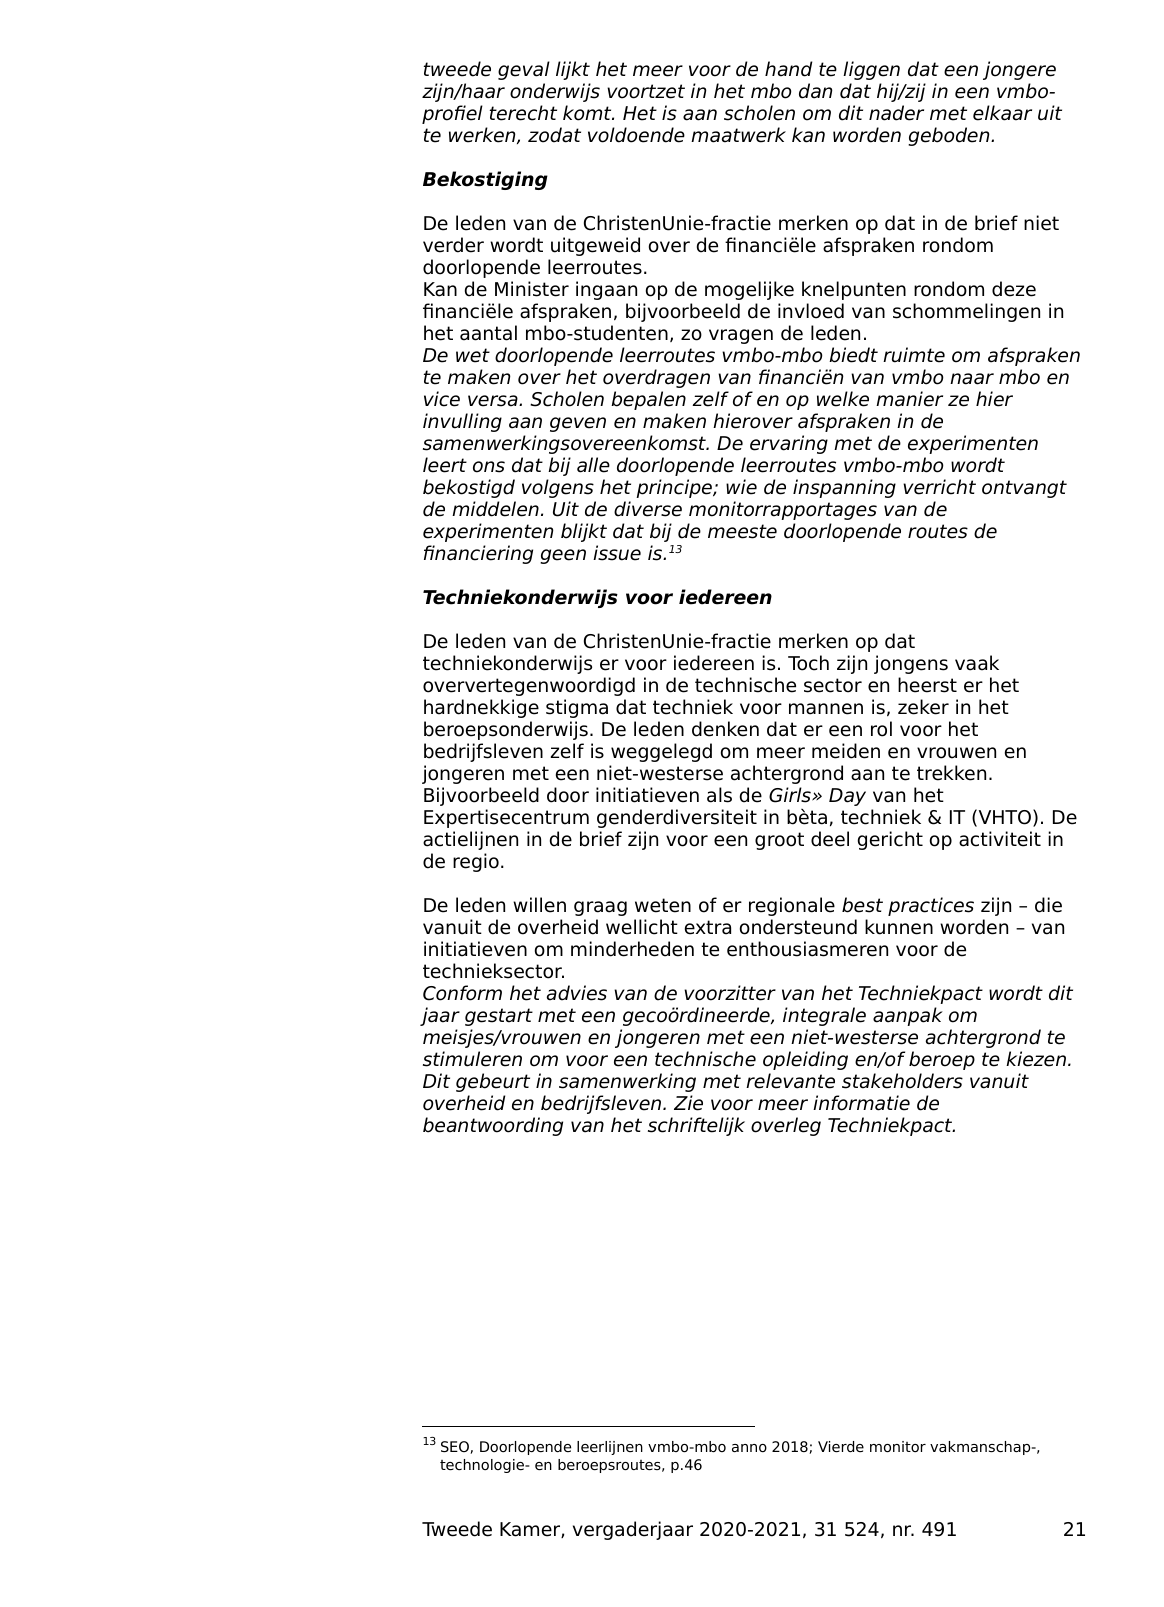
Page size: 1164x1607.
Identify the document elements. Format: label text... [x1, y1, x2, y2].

text De wet doorlopende leerroutes vmbo-mbo biedt ruimte om afspraken te maken over het overdragen van financiën van vmbo naar mbo en vice versa. Scholen bepalen zelf of en op welke manier ze hier invulling aan geven en maken hierover afspraken in de samenwerkingsovereenkomst. De ervaring met de experimenten leert ons dat bij alle doorlopende leerroutes vmbo-mbo wordt bekostigd volgens het principe; wie de inspanning verricht ontvangt de middelen. Uit de diverse monitorrapportages van de experimenten blijkt dat bij de meeste doorlopende routes de financiering geen issue is. [422, 345, 1087, 565]
text De leden van de ChristenUnie-fractie merken op dat techniekonderwijs er voor iedereen is. Toch zijn jongens vaak oververtegenwoordigd in de technische sector en heerst er het hardnekkige stigma dat techniek voor mannen is, zeker in het beroepsonderwijs. De leden denken dat er een rol voor het bedrijfsleven zelf is weggelegd om meer meiden en vrouwen en jongeren met een niet-westerse achtergrond aan te trekken. Bijvoorbeeld door initiatieven als de Girls» Day van het Expertisecentrum genderdiversiteit in bèta, techniek & IT (VHTO). De actielijnen in de brief zijn voor een groot deel gericht op activiteit in de regio. [422, 631, 1087, 873]
subtitle Techniekonderwijs voor iedereen [422, 587, 1087, 609]
text Kan de Minister ingaan op de mogelijke knelpunten rondom deze financiële afspraken, bijvoorbeeld de invloed van schommelingen in het aantal mbo-studenten, zo vragen de leden. [422, 279, 1087, 345]
subtitle Bekostiging [422, 169, 1087, 191]
text De leden van de ChristenUnie-fractie merken op dat in de brief niet verder wordt uitgeweid over de financiële afspraken rondom doorlopende leerroutes. [422, 213, 1087, 279]
text SEO, Doorlopende leerlijnen vmbo-mbo anno 2018; Vierde monitor vakmanschap-, technologie- en beroepsroutes, p.46 [422, 1435, 1087, 1474]
text tweede geval lijkt het meer voor de hand te liggen dat een jongere zijn/haar onderwijs voortzet in het mbo dan dat hij/zij in een vmbo-profiel terecht komt. Het is aan scholen om dit nader met elkaar uit te werken, zodat voldoende maatwerk kan worden geboden. [422, 59, 1087, 147]
text De leden willen graag weten of er regionale best practices zijn – die vanuit de overheid wellicht extra ondersteund kunnen worden – van initiatieven om minderheden te enthousiasmeren voor de technieksector. [422, 895, 1087, 983]
text Conform het advies van de voorzitter van het Techniekpact wordt dit jaar gestart met een gecoördineerde, integrale aanpak om meisjes/vrouwen en jongeren met een niet-westerse achtergrond te stimuleren om voor een technische opleiding en/of beroep te kiezen. Dit gebeurt in samenwerking met relevante stakeholders vanuit overheid en bedrijfsleven. Zie voor meer informatie de beantwoording van het schriftelijk overleg Techniekpact. [422, 983, 1087, 1137]
